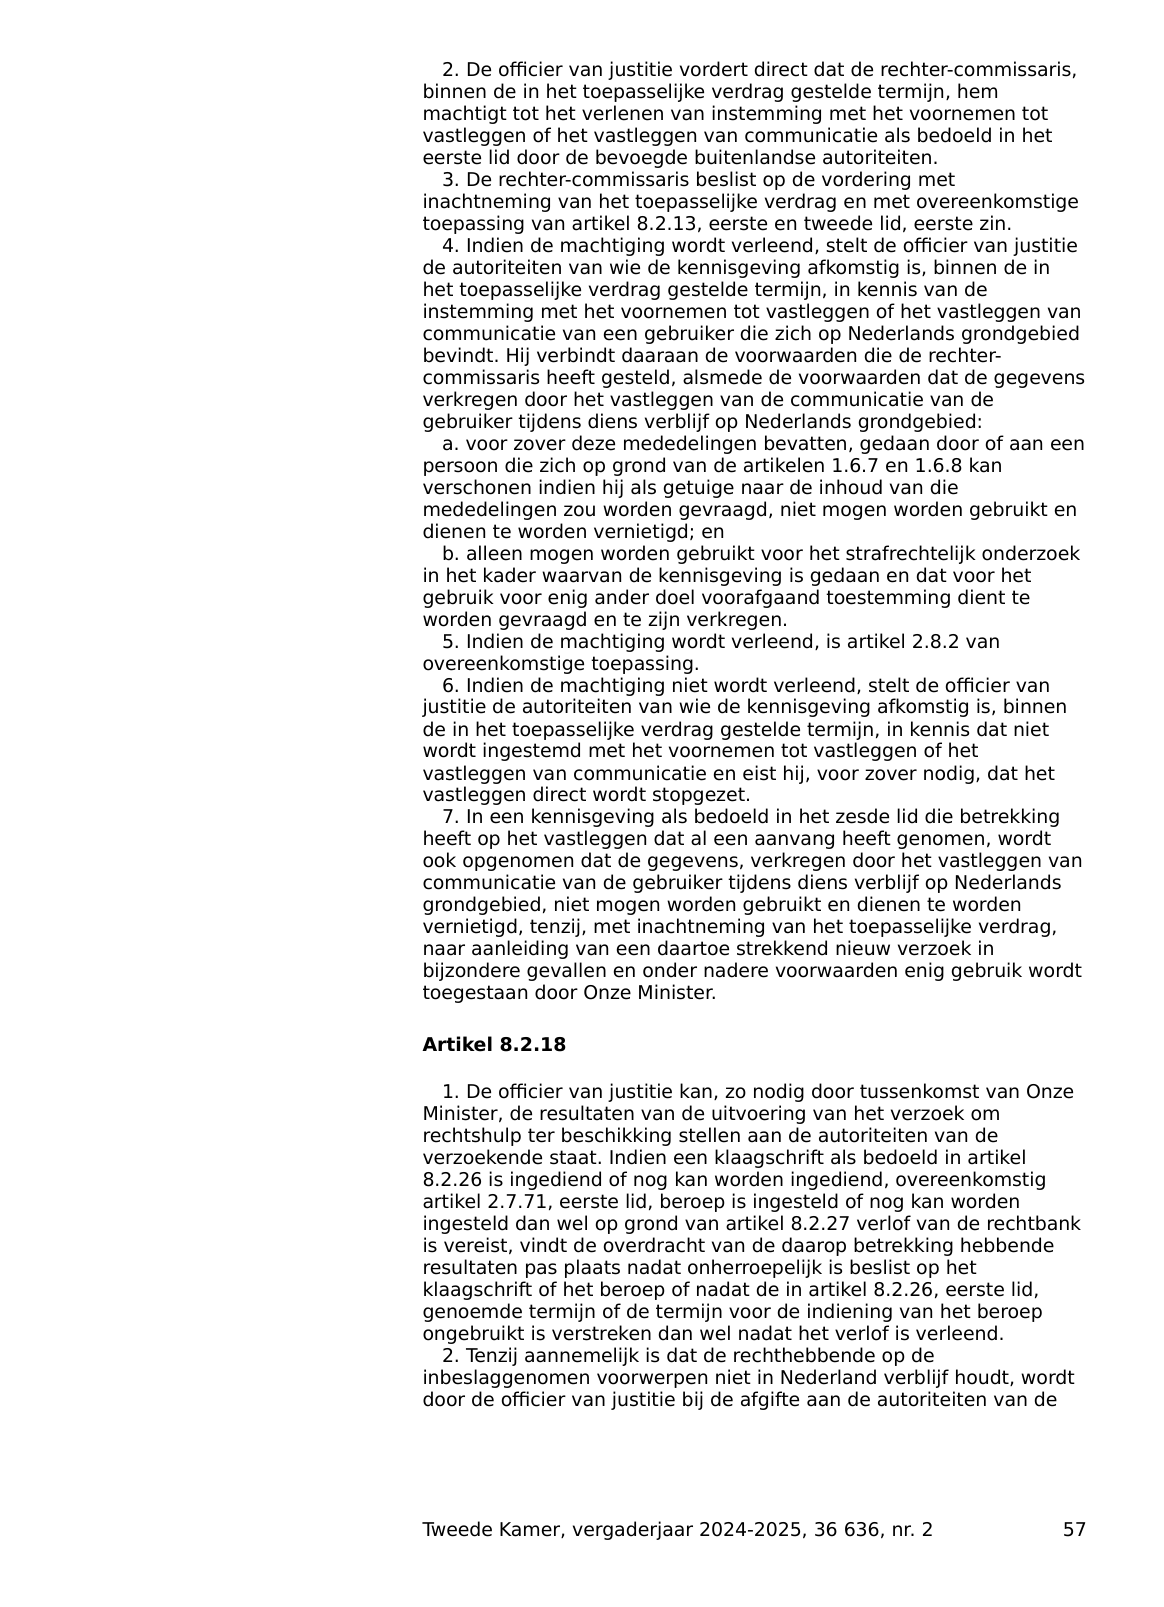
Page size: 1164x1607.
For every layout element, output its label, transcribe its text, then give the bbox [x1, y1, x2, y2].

text 2. Tenzij aannemelijk is dat de rechthebbende op de inbeslaggenomen voorwerpen niet in Nederland verblijf houdt, wordt door de officier van justitie bij de afgifte aan de autoriteiten van de [422, 1345, 1087, 1411]
subtitle Artikel 8.2.18 [422, 1034, 1087, 1056]
text a. voor zover deze mededelingen bevatten, gedaan door of aan een persoon die zich op grond van de artikelen 1.6.7 en 1.6.8 kan verschonen indien hij als getuige naar de inhoud van die mededelingen zou worden gevraagd, niet mogen worden gebruikt en dienen te worden vernietigd; en [422, 433, 1087, 543]
text b. alleen mogen worden gebruikt voor het strafrechtelijk onderzoek in het kader waarvan de kennisgeving is gedaan en dat voor het gebruik voor enig ander doel voorafgaand toestemming dient te worden gevraagd en te zijn verkregen. [422, 543, 1087, 631]
text 6. Indien de machtiging niet wordt verleend, stelt de officier van justitie de autoriteiten van wie de kennisgeving afkomstig is, binnen de in het toepasselijke verdrag gestelde termijn, in kennis dat niet wordt ingestemd met het voornemen tot vastleggen of het vastleggen van communicatie en eist hij, voor zover nodig, dat het vastleggen direct wordt stopgezet. [422, 674, 1087, 806]
text 3. De rechter-commissaris beslist op de vordering met inachtneming van het toepasselijke verdrag en met overeenkomstige toepassing van artikel 8.2.13, eerste en tweede lid, eerste zin. [422, 169, 1087, 235]
text 4. Indien de machtiging wordt verleend, stelt de officier van justitie de autoriteiten van wie de kennisgeving afkomstig is, binnen de in het toepasselijke verdrag gestelde termijn, in kennis van de instemming met het voornemen tot vastleggen of het vastleggen van communicatie van een gebruiker die zich op Nederlands grondgebied bevindt. Hij verbindt daaraan de voorwaarden die de rechter-commissaris heeft gesteld, alsmede de voorwaarden dat de gegevens verkregen door het vastleggen van de communicatie van de gebruiker tijdens diens verblijf op Nederlands grondgebied: [422, 235, 1087, 433]
text 7. In een kennisgeving als bedoeld in het zesde lid die betrekking heeft op het vastleggen dat al een aanvang heeft genomen, wordt ook opgenomen dat de gegevens, verkregen door het vastleggen van communicatie van de gebruiker tijdens diens verblijf op Nederlands grondgebied, niet mogen worden gebruikt en dienen te worden vernietigd, tenzij, met inachtneming van het toepasselijke verdrag, naar aanleiding van een daartoe strekkend nieuw verzoek in bijzondere gevallen en onder nadere voorwaarden enig gebruik wordt toegestaan door Onze Minister. [422, 806, 1087, 1004]
text 1. De officier van justitie kan, zo nodig door tussenkomst van Onze Minister, de resultaten van de uitvoering van het verzoek om rechtshulp ter beschikking stellen aan de autoriteiten van de verzoekende staat. Indien een klaagschrift als bedoeld in artikel 8.2.26 is ingediend of nog kan worden ingediend, overeenkomstig artikel 2.7.71, eerste lid, beroep is ingesteld of nog kan worden ingesteld dan wel op grond van artikel 8.2.27 verlof van de rechtbank is vereist, vindt de overdracht van de daarop betrekking hebbende resultaten pas plaats nadat onherroepelijk is beslist op het klaagschrift of het beroep of nadat de in artikel 8.2.26, eerste lid, genoemde termijn of de termijn voor de indiening van het beroep ongebruikt is verstreken dan wel nadat het verlof is verleend. [422, 1081, 1087, 1345]
text 5. Indien de machtiging wordt verleend, is artikel 2.8.2 van overeenkomstige toepassing. [422, 631, 1087, 674]
text 2. De officier van justitie vordert direct dat de rechter-commissaris, binnen de in het toepasselijke verdrag gestelde termijn, hem machtigt tot het verlenen van instemming met het voornemen tot vastleggen of het vastleggen van communicatie als bedoeld in het eerste lid door de bevoegde buitenlandse autoriteiten. [422, 59, 1087, 169]
